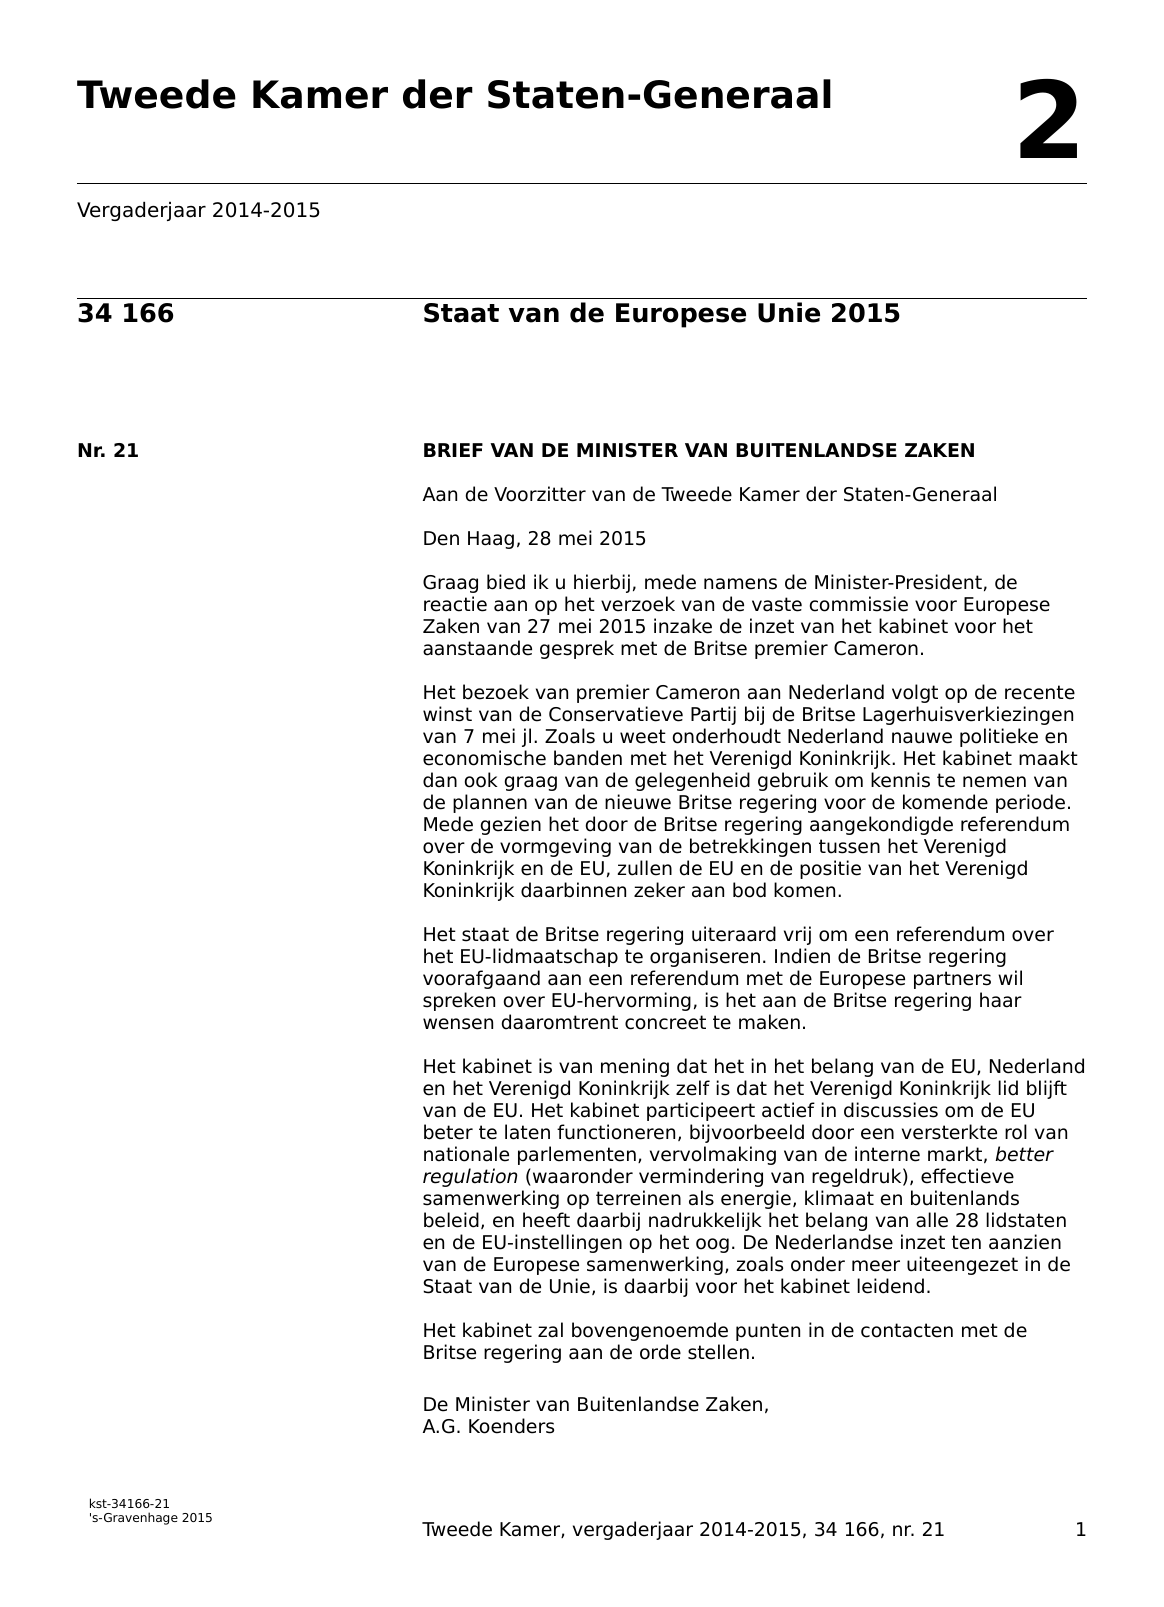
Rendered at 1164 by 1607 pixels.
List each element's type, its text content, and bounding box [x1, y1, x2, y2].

subtitle 34 166 Staat van de Europese Unie 2015 [77, 299, 1087, 329]
text Het staat de Britse regering uiteraard vrij om een referendum over het EU-lidmaatschap te organiseren. Indien de Britse regering voorafgaand aan een referendum met de Europese partners wil spreken over EU-hervorming, is het aan de Britse regering haar wensen daaromtrent concreet te maken. [422, 924, 1087, 1034]
table_cell Vergaderjaar 2014-2015 [77, 184, 1087, 298]
text Aan de Voorzitter van de Tweede Kamer der Staten-Generaal [422, 484, 1087, 506]
table_header 2 [886, 59, 1087, 183]
text Den Haag, 28 mei 2015 [422, 528, 1087, 550]
text 's-Gravenhage 2015 [88, 1511, 323, 1525]
text Graag bied ik u hierbij, mede namens de Minister-President, de reactie aan op het verzoek van de vaste commissie voor Europese Zaken van 27 mei 2015 inzake de inzet van het kabinet voor het aanstaande gesprek met de Britse premier Cameron. [422, 572, 1087, 660]
text Het kabinet is van mening dat het in het belang van de EU, Nederland en het Verenigd Koninkrijk zelf is dat het Verenigd Koninkrijk lid blijft van de EU. Het kabinet participeert actief in discussies om de EU beter te laten functioneren, bijvoorbeeld door een versterkte rol van nationale parlementen, vervolmaking van de interne markt, better regulation (waaronder vermindering van regeldruk), effectieve samenwerking op terreinen als energie, klimaat en buitenlands beleid, en heeft daarbij nadrukkelijk het belang van alle 28 lidstaten en de EU-instellingen op het oog. De Nederlandse inzet ten aanzien van de Europese samenwerking, zoals onder meer uiteengezet in de Staat van de Unie, is daarbij voor het kabinet leidend. [422, 1056, 1087, 1298]
text kst-34166-21 [88, 1497, 323, 1511]
text De Minister van Buitenlandse Zaken, A.G. Koenders [422, 1394, 1087, 1438]
table_header Tweede Kamer der Staten-Generaal [77, 59, 886, 183]
subtitle Nr. 21 BRIEF VAN DE MINISTER VAN BUITENLANDSE ZAKEN [77, 440, 1087, 462]
text Het bezoek van premier Cameron aan Nederland volgt op de recente winst van de Conservatieve Partij bij de Britse Lagerhuisverkiezingen van 7 mei jl. Zoals u weet onderhoudt Nederland nauwe politieke en economische banden met het Verenigd Koninkrijk. Het kabinet maakt dan ook graag van de gelegenheid gebruik om kennis te nemen van de plannen van de nieuwe Britse regering voor de komende periode. Mede gezien het door de Britse regering aangekondigde referendum over de vormgeving van de betrekkingen tussen het Verenigd Koninkrijk en de EU, zullen de EU en de positie van het Verenigd Koninkrijk daarbinnen zeker aan bod komen. [422, 682, 1087, 902]
text Het kabinet zal bovengenoemde punten in de contacten met de Britse regering aan de orde stellen. [422, 1320, 1087, 1364]
